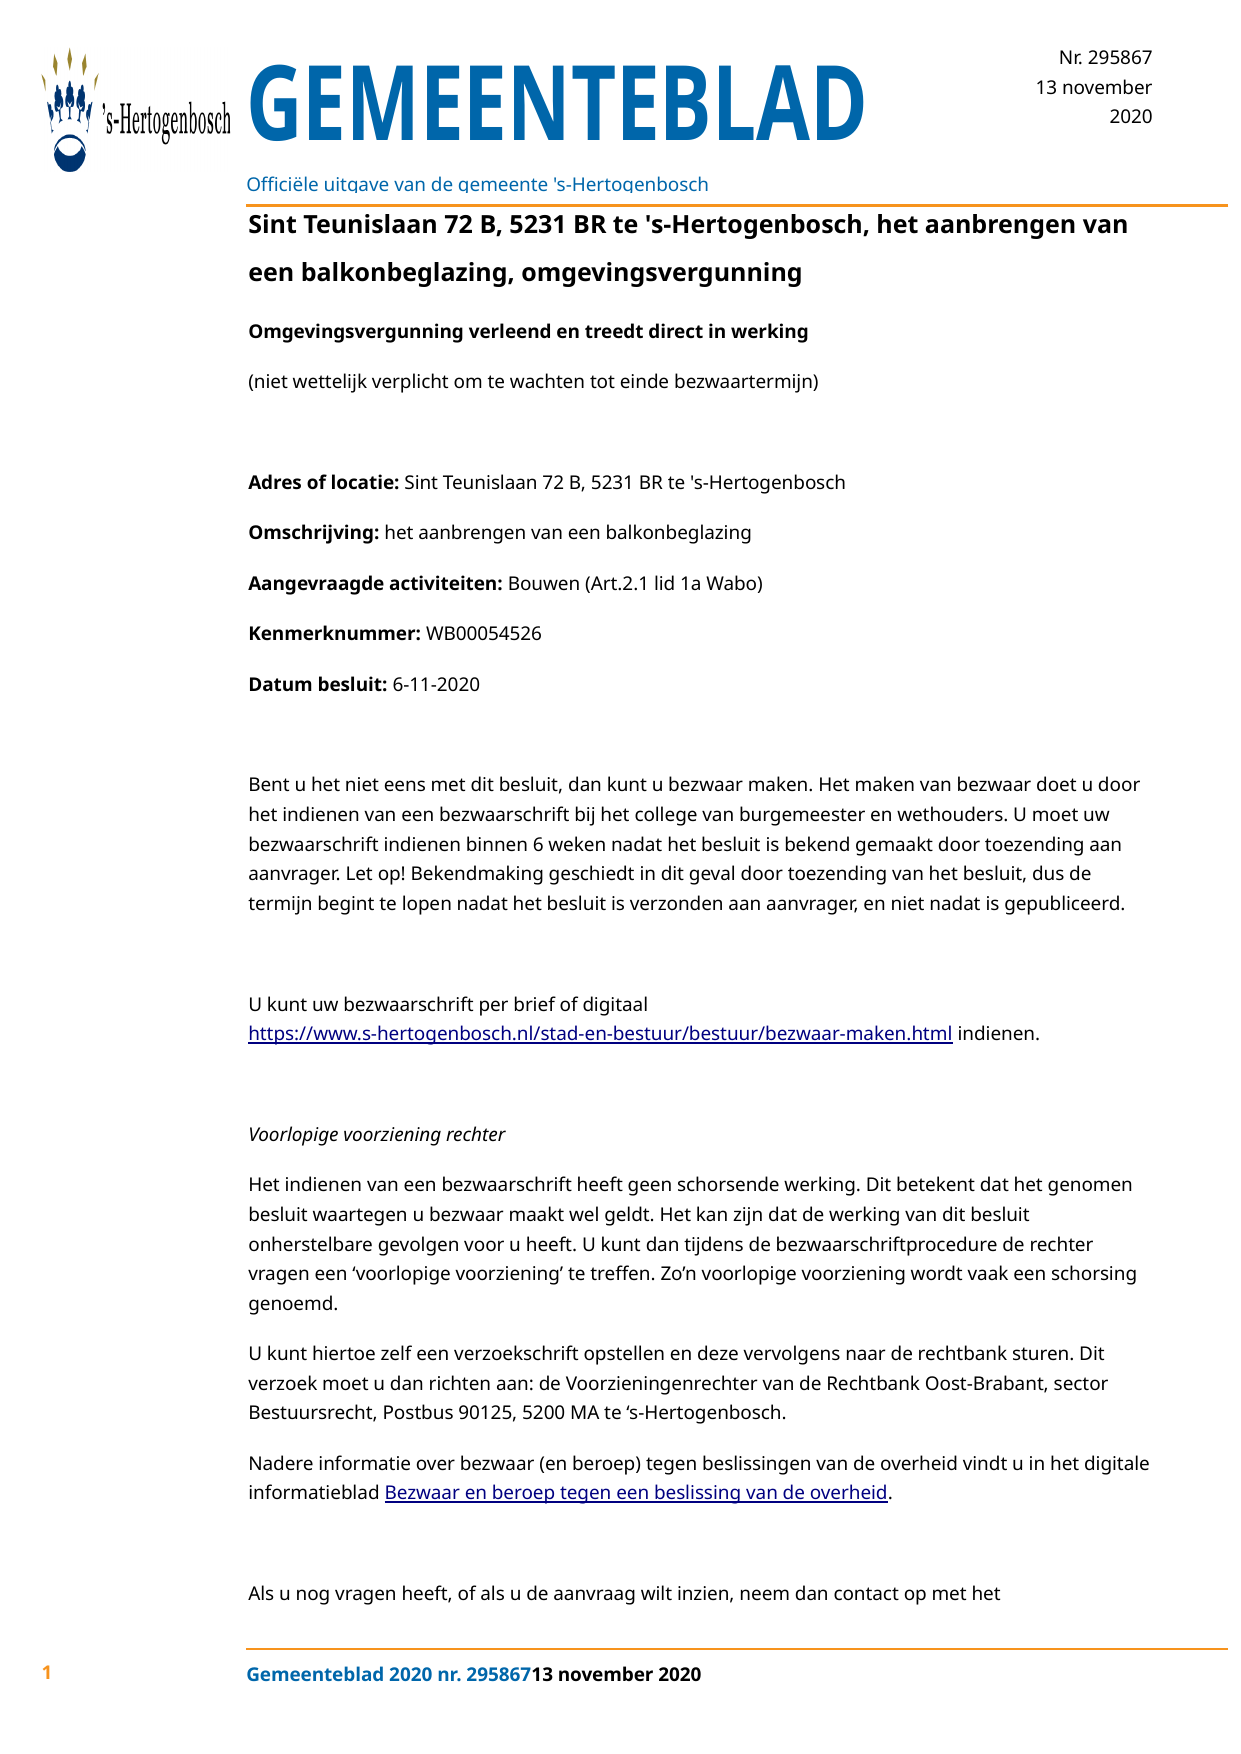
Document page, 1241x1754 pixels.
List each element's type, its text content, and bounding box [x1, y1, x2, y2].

text (niet wettelijk verplicht om te wachten tot einde bezwaartermijn) [248, 368, 1152, 394]
text Datum besluit: 6-11-2020 [248, 671, 1152, 697]
text Aangevraagde activiteiten: Bouwen (Art.2.1 lid 1a Wabo) [248, 570, 1152, 596]
text Als u nog vragen heeft, of als u de aanvraag wilt inzien, neem dan contact op met het [248, 1580, 1152, 1606]
text Nadere informatie over bezwaar (en beroep) tegen beslissingen van de overheid vindt u in het digitale informatieblad Bezwaar en beroep tegen een beslissing van de overheid. [248, 1450, 1152, 1505]
picture [41, 47, 231, 172]
text Omgevingsvergunning verleend en treedt direct in werking [248, 318, 1152, 344]
text Voorlopige voorziening rechter [248, 1121, 1152, 1147]
text Omschrijving: het aanbrengen van een balkonbeglazing [248, 519, 1152, 545]
text Sint Teunislaan 72 B, 5231 BR te 's-Hertogenbosch, het aanbrengen van een balkonbeglazing, omgevingsvergunning [248, 207, 1152, 288]
text Bent u het niet eens met dit besluit, dan kunt u bezwaar maken. Het maken van bezwaar doet u door het indienen van een bezwaarschrift bij het college van burgemeester en wethouders. U moet uw bezwaarschrift indienen binnen 6 weken nadat het besluit is bekend gemaakt door toezending aan aanvrager. Let op! Bekendmaking geschiedt in dit geval door toezending van het besluit, dus de termijn begint te lopen nadat het besluit is verzonden aan aanvrager, en niet nadat is gepubliceerd. [248, 772, 1152, 916]
text U kunt hiertoe zelf een verzoekschrift opstellen en deze vervolgens naar de rechtbank sturen. Dit verzoek moet u dan richten aan: de Voorzieningenrechter van de Rechtbank Oost-Brabant, sector Bestuursrecht, Postbus 90125, 5200 MA te ‘s-Hertogenbosch. [248, 1340, 1152, 1425]
text U kunt uw bezwaarschrift per brief of digitaal https://www.s-hertogenbosch.nl/stad-en-bestuur/bestuur/bezwaar-maken.html indienen. [248, 991, 1152, 1046]
text Het indienen van een bezwaarschrift heeft geen schorsende werking. Dit betekent dat het genomen besluit waartegen u bezwaar maakt wel geldt. Het kan zijn dat de werking van dit besluit onherstelbare gevolgen voor u heeft. U kunt dan tijdens de bezwaarschriftprocedure de rechter vragen een ‘voorlopige voorziening’ te treffen. Zo’n voorlopige voorziening wordt vaak een schorsing genoemd. [248, 1172, 1152, 1316]
text Kenmerknummer: WB00054526 [248, 620, 1152, 646]
text Adres of locatie: Sint Teunislaan 72 B, 5231 BR te 's-Hertogenbosch [248, 469, 1152, 495]
